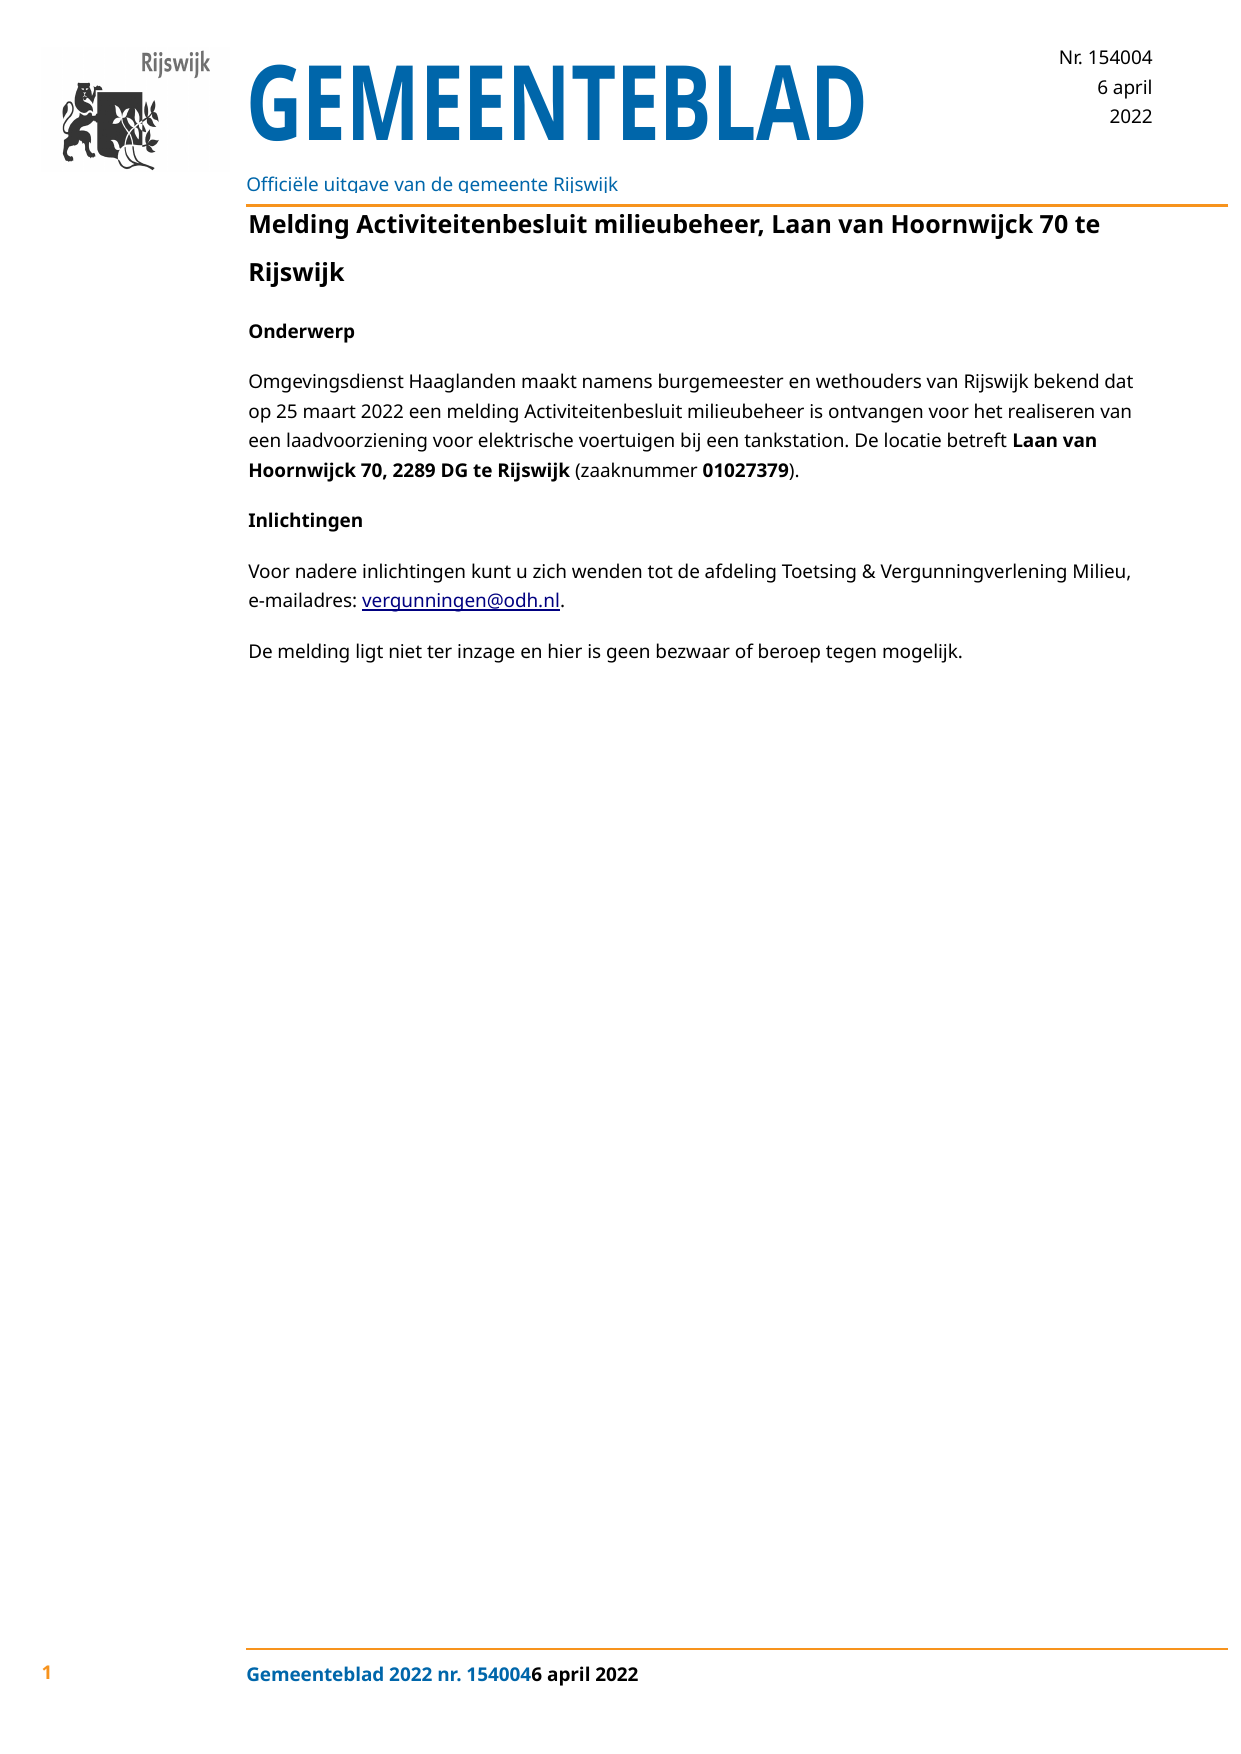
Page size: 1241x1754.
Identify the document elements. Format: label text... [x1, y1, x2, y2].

text Voor nadere inlichtingen kunt u zich wenden tot de afdeling Toetsing & Vergunningverlening Milieu, e-mailadres: vergunningen@odh.nl. [248, 558, 1152, 613]
text Omgevingsdienst Haaglanden maakt namens burgemeester en wethouders van Rijswijk bekend dat op 25 maart 2022 een melding Activiteitenbesluit milieubeheer is ontvangen voor het realiseren van een laadvoorziening voor elektrische voertuigen bij een tankstation. De locatie betreft Laan van Hoornwijck 70, 2289 DG te Rijswijk (zaaknummer 01027379). [248, 368, 1152, 483]
picture [41, 47, 231, 172]
text Onderwerp [248, 318, 1152, 344]
text Inlichtingen [248, 507, 1152, 533]
text De melding ligt niet ter inzage en hier is geen bezwaar of beroep tegen mogelijk. [248, 638, 1152, 664]
text Melding Activiteitenbesluit milieubeheer, Laan van Hoornwijck 70 te Rijswijk [248, 207, 1152, 288]
